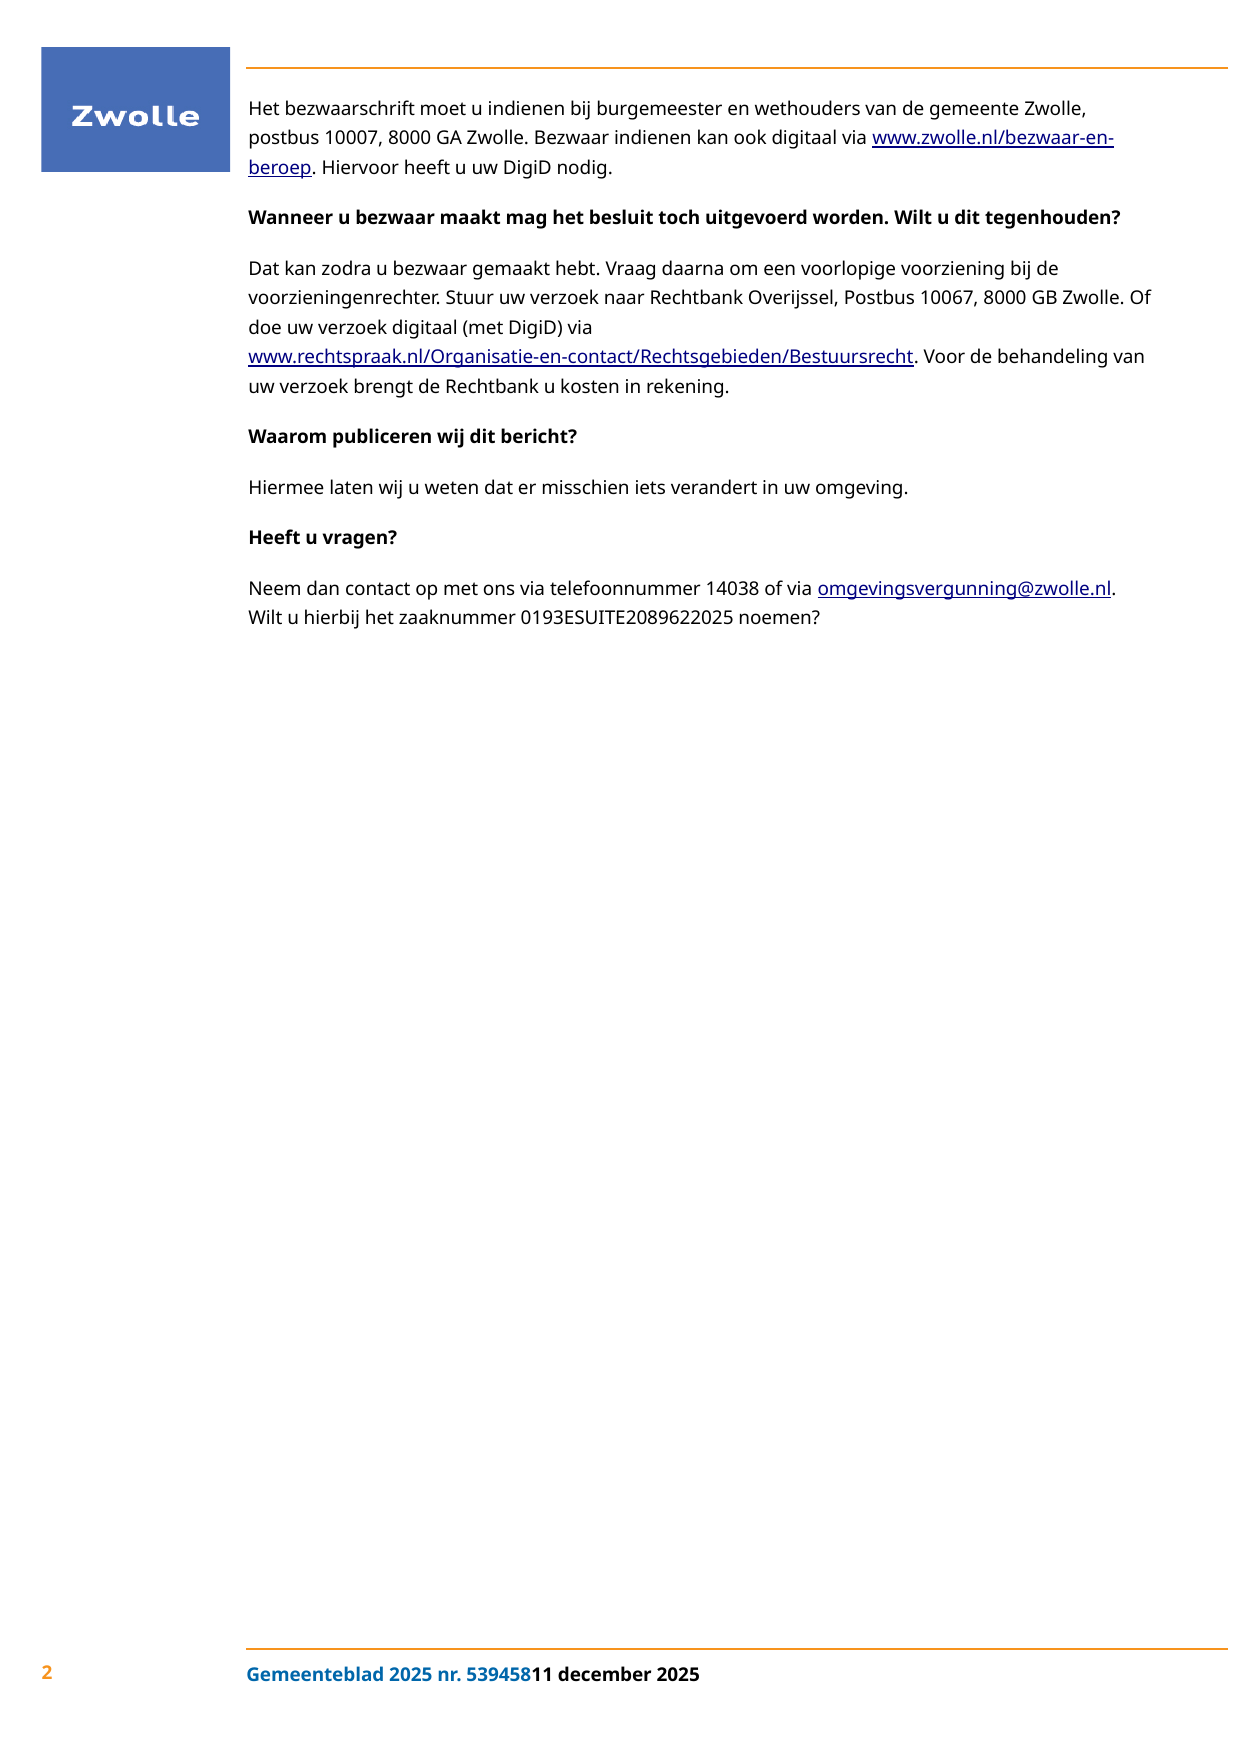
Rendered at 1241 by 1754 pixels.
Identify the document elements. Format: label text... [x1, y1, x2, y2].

text Waarom publiceren wij dit bericht? [248, 423, 1152, 449]
text Het bezwaarschrift moet u indienen bij burgemeester en wethouders van de gemeente Zwolle, postbus 10007, 8000 GA Zwolle. Bezwaar indienen kan ook digitaal via www.zwolle.nl/bezwaar-en-beroep. Hiervoor heeft u uw DigiD nodig. [248, 95, 1152, 180]
text Hiermee laten wij u weten dat er misschien iets verandert in uw omgeving. [248, 474, 1152, 500]
text Dat kan zodra u bezwaar gemaakt hebt. Vraag daarna om een voorlopige voorziening bij de voorzieningenrechter. Stuur uw verzoek naar Rechtbank Overijssel, Postbus 10067, 8000 GB Zwolle. Of doe uw verzoek digitaal (met DigiD) via www.rechtspraak.nl/Organisatie-en-contact/Rechtsgebieden/Bestuursrecht. Voor de behandeling van uw verzoek brengt de Rechtbank u kosten in rekening. [248, 255, 1152, 399]
text Heeft u vragen? [248, 524, 1152, 550]
picture [41, 47, 231, 172]
text Neem dan contact op met ons via telefoonnummer 14038 of via omgevingsvergunning@zwolle.nl. Wilt u hierbij het zaaknummer 0193ESUITE2089622025 noemen? [248, 575, 1152, 630]
text Wanneer u bezwaar maakt mag het besluit toch uitgevoerd worden. Wilt u dit tegenhouden? [248, 204, 1152, 230]
